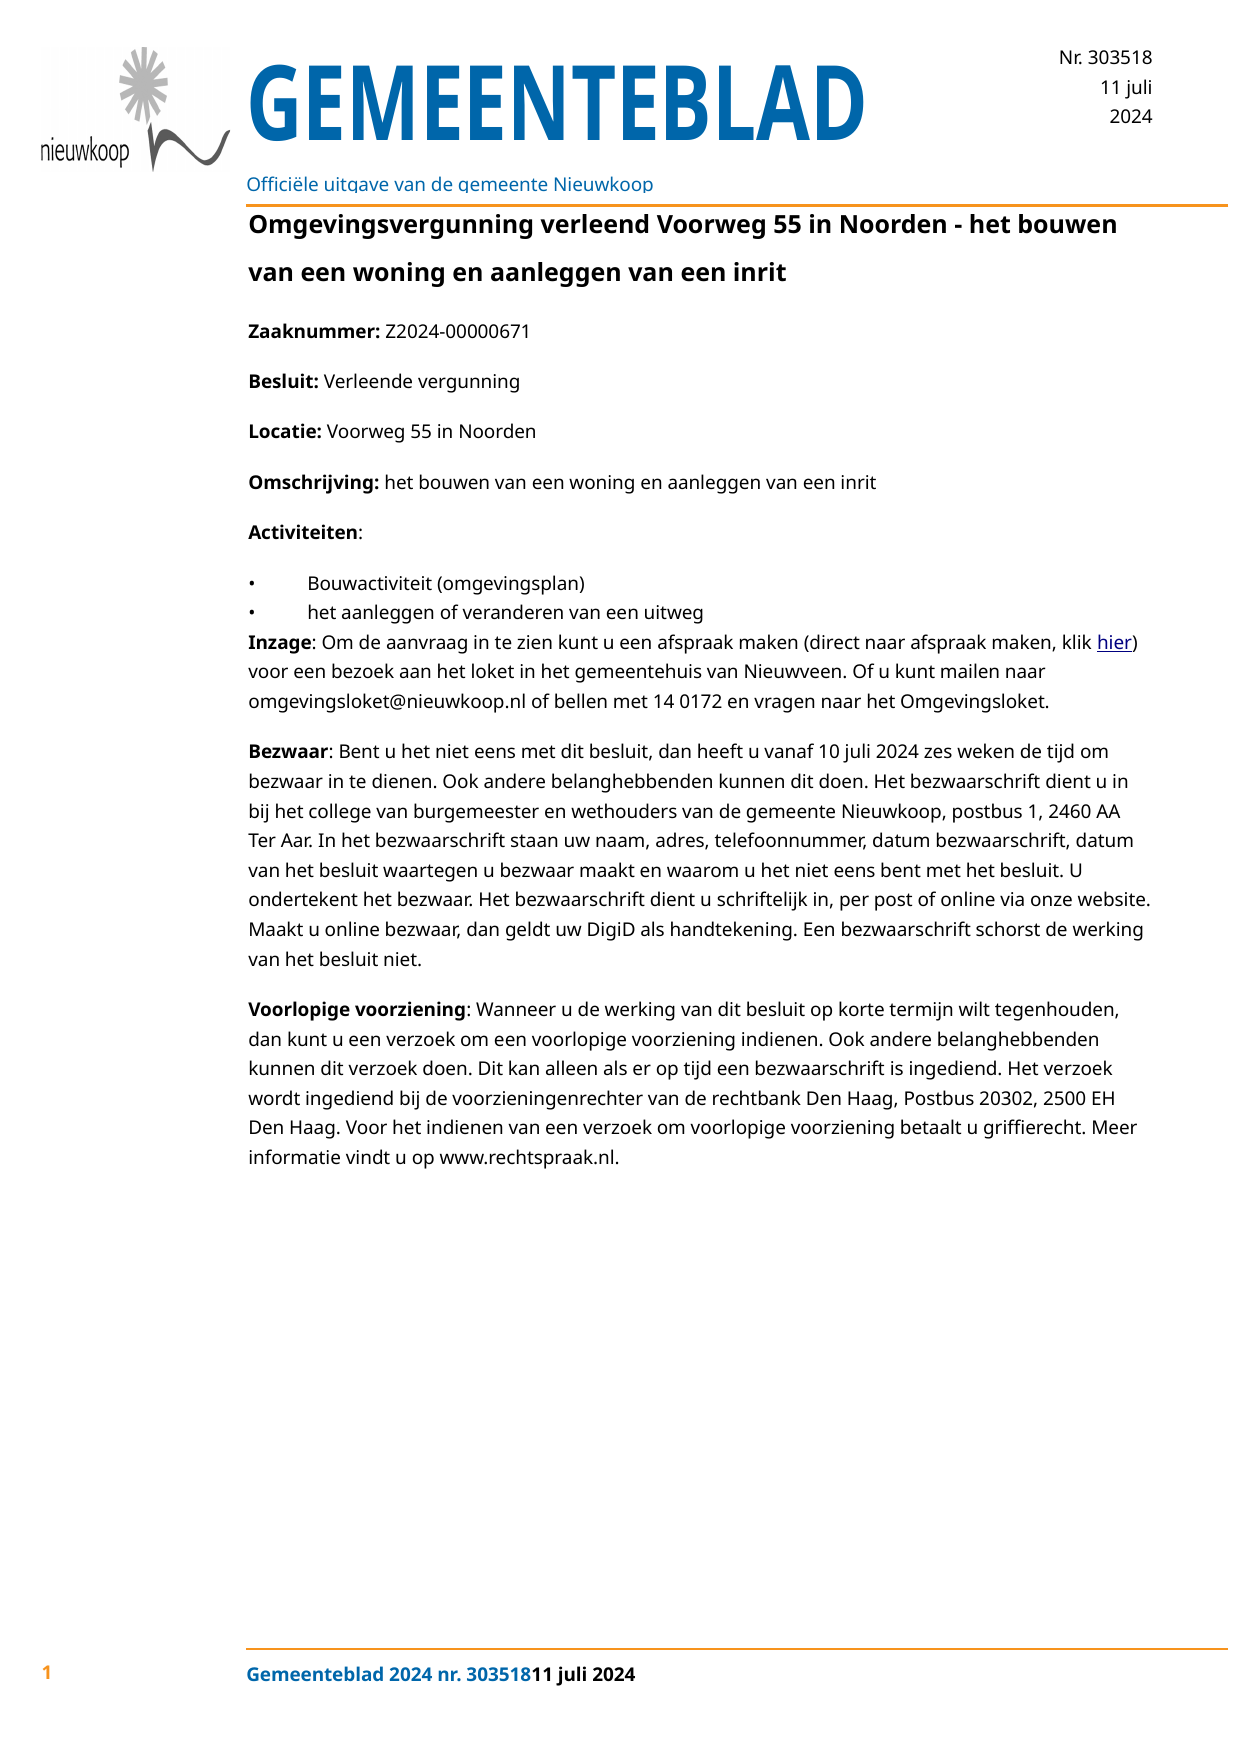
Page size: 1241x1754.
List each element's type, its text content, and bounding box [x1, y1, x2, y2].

text Zaaknummer: Z2024-00000671 [248, 318, 1152, 344]
text Locatie: Voorweg 55 in Noorden [248, 419, 1152, 444]
text Bezwaar: Bent u het niet eens met dit besluit, dan heeft u vanaf 10 juli 2024 zes weken de tijd om bezwaar in te dienen. Ook andere belanghebbenden kunnen dit doen. Het bezwaarschrift dient u in bij het college van burgemeester en wethouders van de gemeente Nieuwkoop, postbus 1, 2460 AA Ter Aar. In het bezwaarschrift staan uw naam, adres, telefoonnummer, datum bezwaarschrift, datum van het besluit waartegen u bezwaar maakt en waarom u het niet eens bent met het besluit. U ondertekent het bezwaar. Het bezwaarschrift dient u schriftelijk in, per post of online via onze website. Maakt u online bezwaar, dan geldt uw DigiD als handtekening. Een bezwaarschrift schorst de werking van het besluit niet. [248, 739, 1152, 972]
text Activiteiten: [248, 519, 1152, 545]
text Omgevingsvergunning verleend Voorweg 55 in Noorden - het bouwen van een woning en aanleggen van een inrit [248, 207, 1152, 288]
text Inzage: Om de aanvraag in te zien kunt u een afspraak maken (direct naar afspraak maken, klik hier) voor een bezoek aan het loket in het gemeentehuis van Nieuwveen. Of u kunt mailen naar omgevingsloket@nieuwkoop.nl of bellen met 14 0172 en vragen naar het Omgevingsloket. [248, 629, 1152, 714]
list Bouwactiviteit (omgevingsplan) [248, 570, 1152, 596]
picture [41, 47, 231, 172]
text Voorlopige voorziening: Wanneer u de werking van dit besluit op korte termijn wilt tegenhouden, dan kunt u een verzoek om een voorlopige voorziening indienen. Ook andere belanghebbenden kunnen dit verzoek doen. Dit kan alleen als er op tijd een bezwaarschrift is ingediend. Het verzoek wordt ingediend bij de voorzieningenrechter van de rechtbank Den Haag, Postbus 20302, 2500 EH Den Haag. Voor het indienen van een verzoek om voorlopige voorziening betaalt u griffierecht. Meer informatie vindt u op www.rechtspraak.nl. [248, 996, 1152, 1170]
text Besluit: Verleende vergunning [248, 368, 1152, 394]
list het aanleggen of veranderen van een uitweg [248, 599, 1152, 625]
text Omschrijving: het bouwen van een woning en aanleggen van een inrit [248, 469, 1152, 495]
